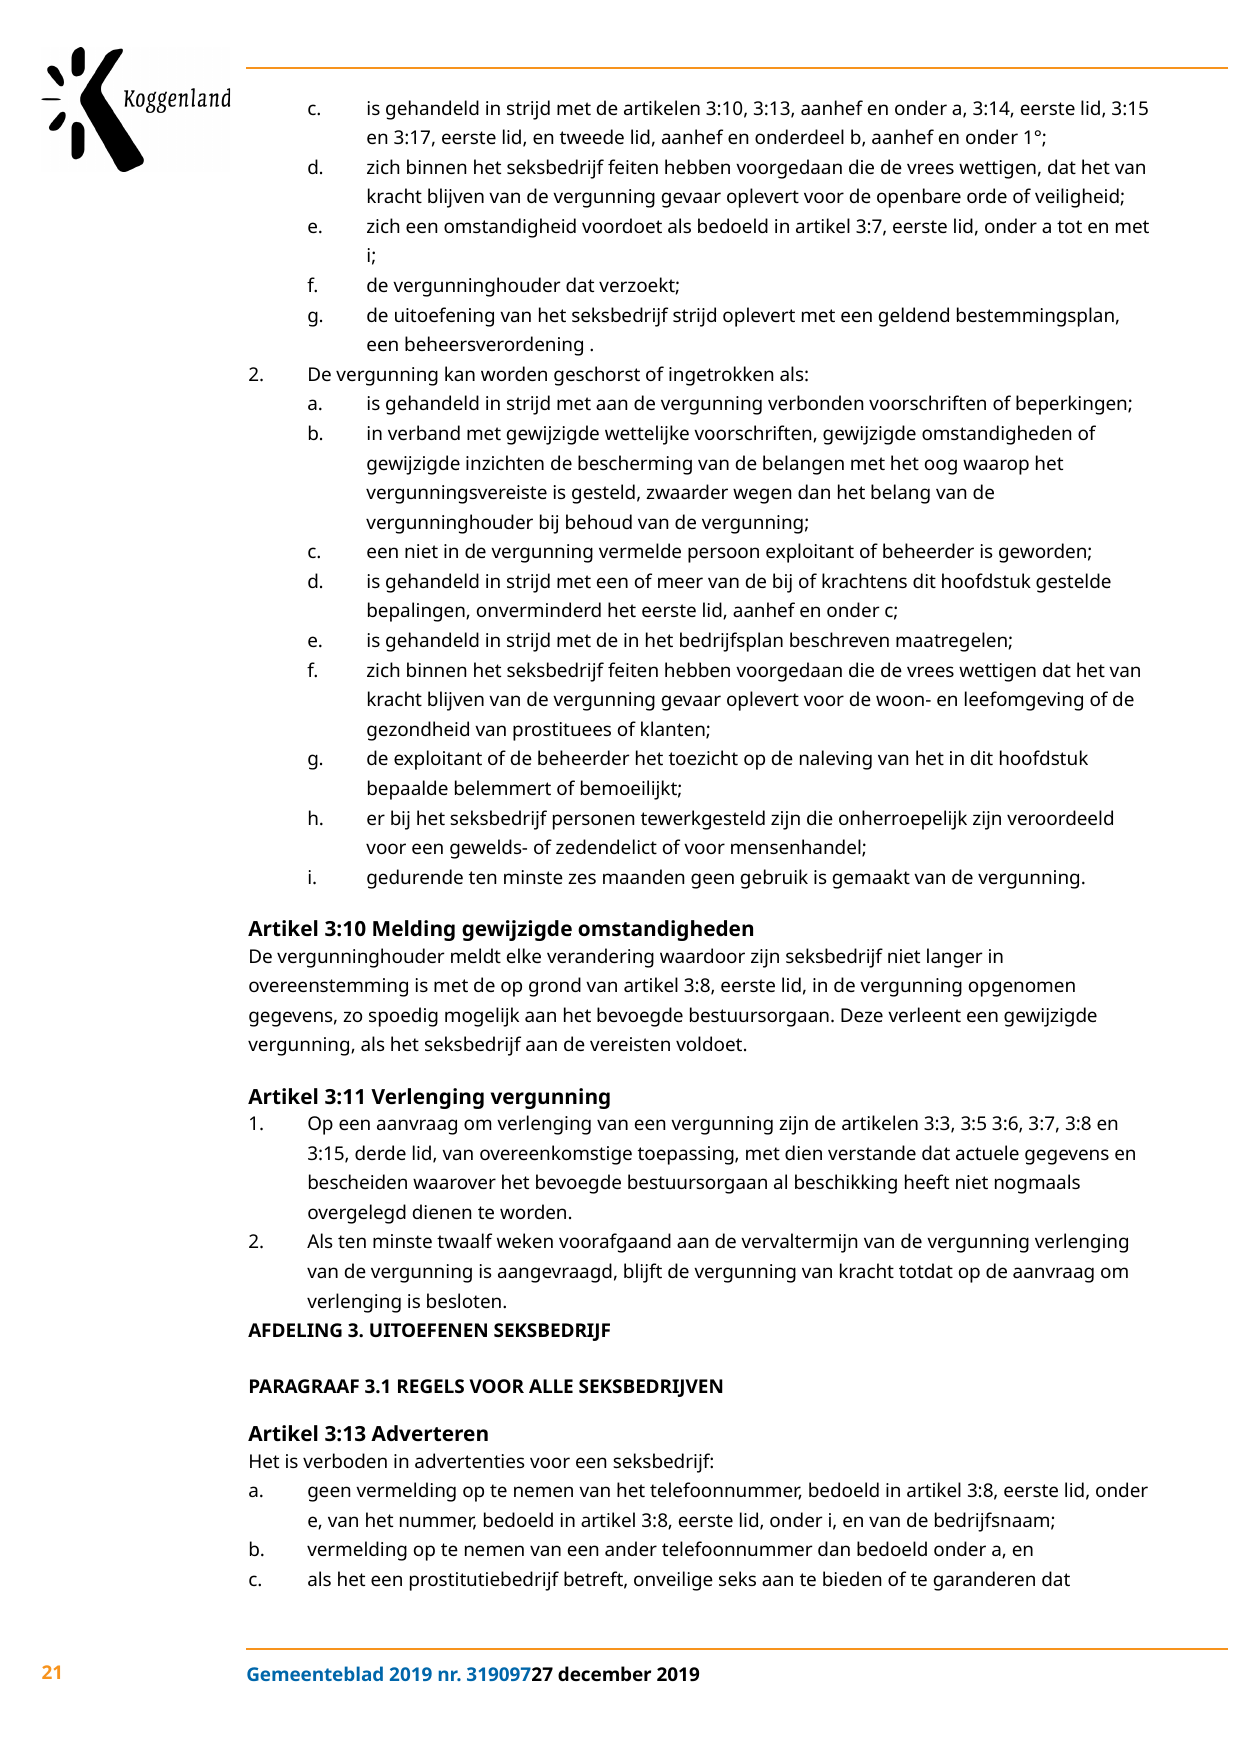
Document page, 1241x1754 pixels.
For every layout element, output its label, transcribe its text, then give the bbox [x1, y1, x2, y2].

list is gehandeld in strijd met een of meer van de bij of krachtens dit hoofdstuk gestelde bepalingen, onverminderd het eerste lid, aanhef en onder c; [307, 568, 1152, 623]
list is gehandeld in strijd met de artikelen 3:10, 3:13, aanhef en onder a, 3:14, eerste lid, 3:15 en 3:17, eerste lid, en tweede lid, aanhef en onderdeel b, aanhef en onder 1°; [307, 95, 1152, 150]
list is gehandeld in strijd met de in het bedrijfsplan beschreven maatregelen; [307, 627, 1152, 653]
list Op een aanvraag om verlenging van een vergunning zijn de artikelen 3:3, 3:5 3:6, 3:7, 3:8 en 3:15, derde lid, van overeenkomstige toepassing, met dien verstande dat actuele gegevens en bescheiden waarover het bevoegde bestuursorgaan al beschikking heeft niet nogmaals overgelegd dienen te worden. [248, 1110, 1152, 1225]
list de uitoefening van het seksbedrijf strijd oplevert met een geldend bestemmingsplan, een beheersverordening . [307, 302, 1152, 357]
list de exploitant of de beheerder het toezicht op de naleving van het in dit hoofdstuk bepaalde belemmert of bemoeilijkt; [307, 746, 1152, 801]
list een niet in de vergunning vermelde persoon exploitant of beheerder is geworden; [307, 538, 1152, 564]
list De vergunning kan worden geschorst of ingetrokken als: [248, 361, 1152, 387]
text De vergunninghouder meldt elke verandering waardoor zijn seksbedrijf niet langer in overeenstemming is met de op grond van artikel 3:8, eerste lid, in de vergunning opgenomen gegevens, zo spoedig mogelijk aan het bevoegde bestuursorgaan. Deze verleent een gewijzigde vergunning, als het seksbedrijf aan de vereisten voldoet. [248, 943, 1152, 1057]
list zich een omstandigheid voordoet als bedoeld in artikel 3:7, eerste lid, onder a tot en met i; [307, 213, 1152, 268]
list de vergunninghouder dat verzoekt; [307, 272, 1152, 298]
list gedurende ten minste zes maanden geen gebruik is gemaakt van de vergunning. [307, 864, 1152, 890]
list vermelding op te nemen van een ander telefoonnummer dan bedoeld onder a, en [248, 1537, 1152, 1562]
text Artikel 3:13 Adverteren [248, 1419, 1152, 1448]
text Artikel 3:10 Melding gewijzigde omstandigheden [248, 914, 1152, 943]
list in verband met gewijzigde wettelijke voorschriften, gewijzigde omstandigheden of gewijzigde inzichten de bescherming van de belangen met het oog waarop het vergunningsvereiste is gesteld, zwaarder wegen dan het belang van de vergunninghouder bij behoud van de vergunning; [307, 420, 1152, 535]
list Als ten minste twaalf weken voorafgaand aan de vervaltermijn van de vergunning verlenging van de vergunning is aangevraagd, blijft de vergunning van kracht totdat op de aanvraag om verlenging is besloten. [248, 1229, 1152, 1314]
text Artikel 3:11 Verlenging vergunning [248, 1082, 1152, 1110]
list zich binnen het seksbedrijf feiten hebben voorgedaan die de vrees wettigen dat het van kracht blijven van de vergunning gevaar oplevert voor de woon- en leefomgeving of de gezondheid van prostituees of klanten; [307, 657, 1152, 742]
list zich binnen het seksbedrijf feiten hebben voorgedaan die de vrees wettigen, dat het van kracht blijven van de vergunning gevaar oplevert voor de openbare orde of veiligheid; [307, 154, 1152, 209]
text Het is verboden in advertenties voor een seksbedrijf: [248, 1448, 1152, 1473]
picture [41, 47, 231, 172]
list als het een prostitutiebedrijf betreft, onveilige seks aan te bieden of te garanderen dat [248, 1566, 1152, 1592]
list geen vermelding op te nemen van het telefoonnummer, bedoeld in artikel 3:8, eerste lid, onder e, van het nummer, bedoeld in artikel 3:8, eerste lid, onder i, en van de bedrijfsnaam; [248, 1477, 1152, 1533]
list er bij het seksbedrijf personen tewerkgesteld zijn die onherroepelijk zijn veroordeeld voor een gewelds- of zedendelict of voor mensenhandel; [307, 805, 1152, 860]
text AFDELING 3. UITOEFENEN SEKSBEDRIJF [248, 1317, 1152, 1343]
list is gehandeld in strijd met aan de vergunning verbonden voorschriften of beperkingen; [307, 391, 1152, 416]
text PARAGRAAF 3.1 REGELS VOOR ALLE SEKSBEDRIJVEN [248, 1373, 1152, 1398]
